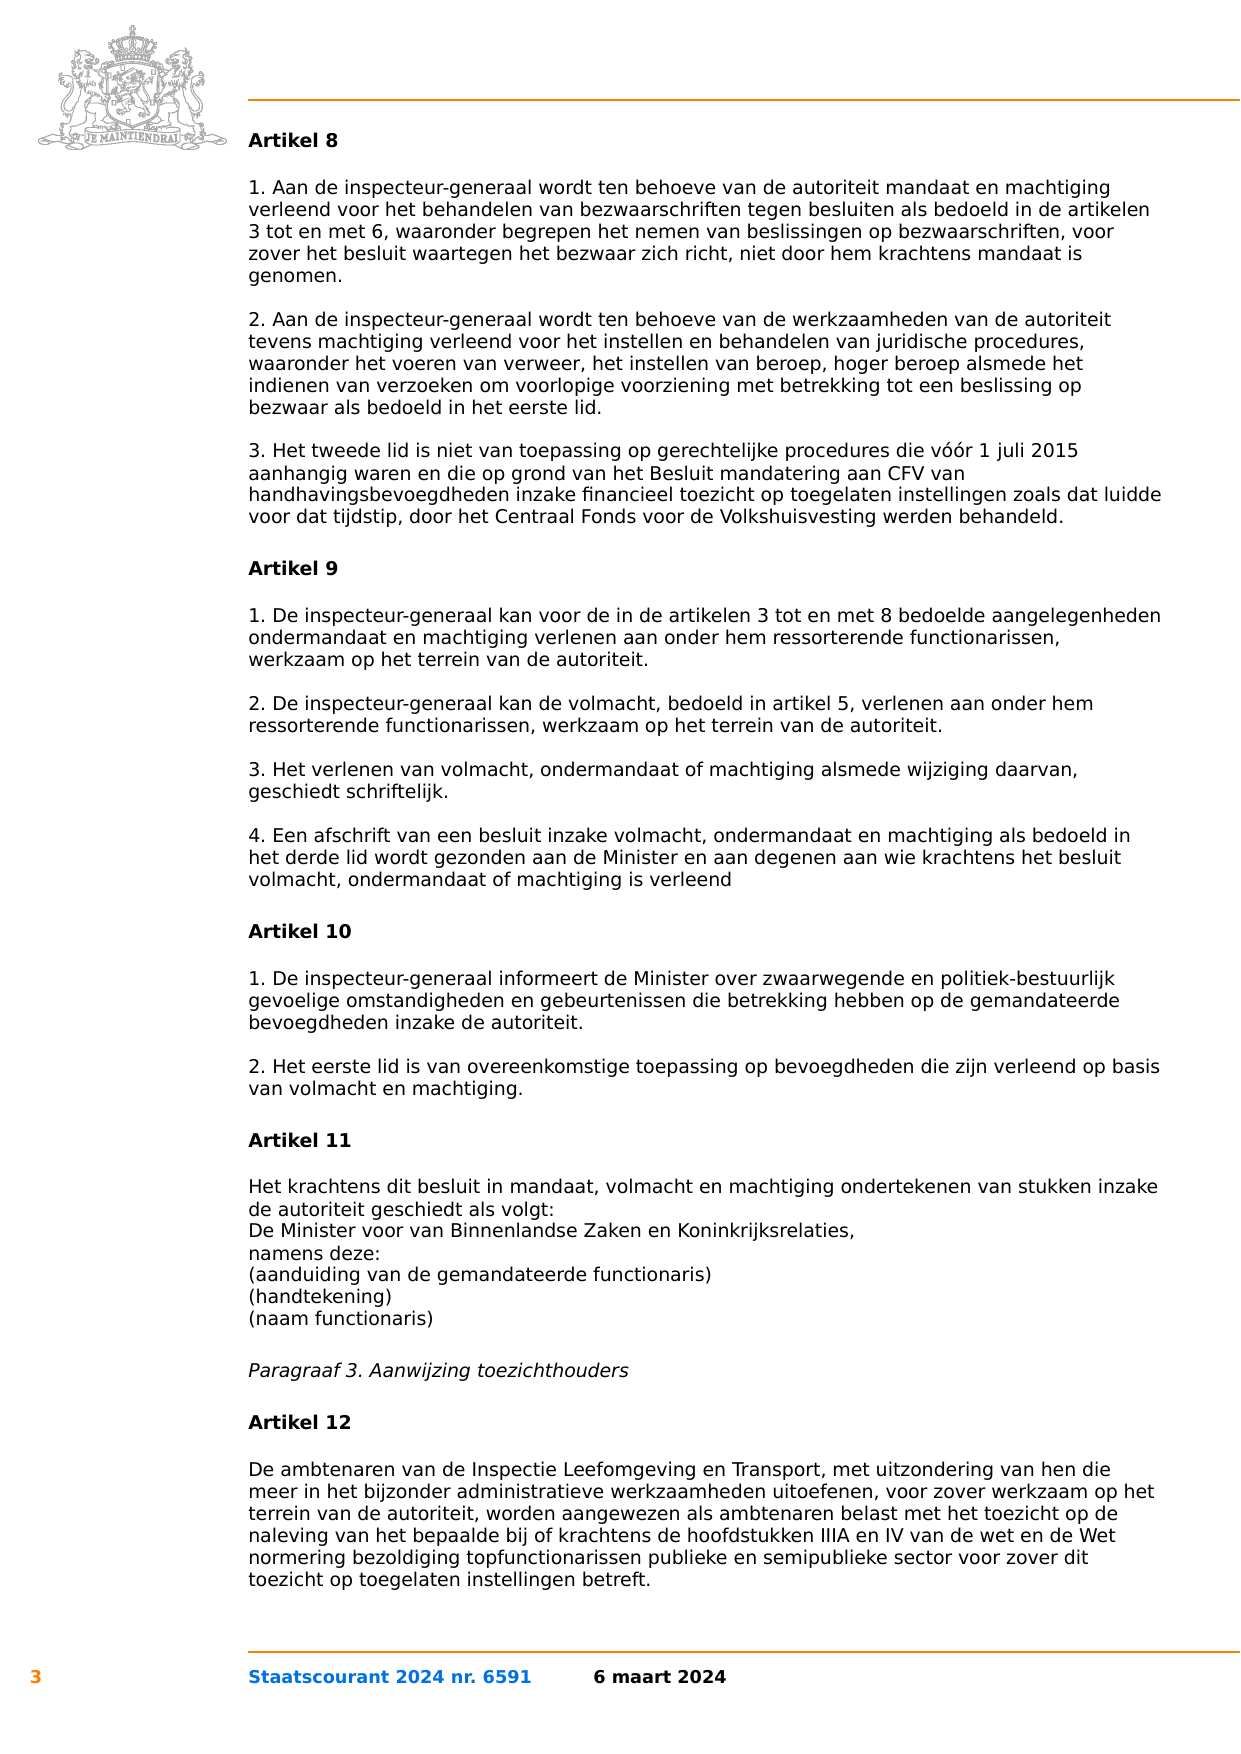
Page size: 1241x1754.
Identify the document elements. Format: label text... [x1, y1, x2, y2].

subtitle Artikel 10 [248, 921, 1163, 943]
subtitle Artikel 12 [248, 1412, 1163, 1434]
text (naam functionaris) [248, 1308, 1163, 1330]
text De Minister voor van Binnenlandse Zaken en Koninkrijksrelaties, [248, 1220, 1163, 1242]
subtitle Paragraaf 3. Aanwijzing toezichthouders [248, 1360, 1163, 1382]
text 3. Het tweede lid is niet van toepassing op gerechtelijke procedures die vóór 1 juli 2015 aanhangig waren en die op grond van het Besluit mandatering aan CFV van handhavingsbevoegdheden inzake financieel toezicht op toegelaten instellingen zoals dat luidde voor dat tijdstip, door het Centraal Fonds voor de Volkshuisvesting werden behandeld. [248, 440, 1163, 528]
text 2. Het eerste lid is van overeenkomstige toepassing op bevoegdheden die zijn verleend op basis van volmacht en machtiging. [248, 1056, 1163, 1099]
subtitle Artikel 8 [248, 130, 1163, 152]
text 1. Aan de inspecteur-generaal wordt ten behoeve van de autoriteit mandaat en machtiging verleend voor het behandelen van bezwaarschriften tegen besluiten als bedoeld in de artikelen 3 tot en met 6, waaronder begrepen het nemen van beslissingen op bezwaarschriften, voor zover het besluit waartegen het bezwaar zich richt, niet door hem krachtens mandaat is genomen. [248, 177, 1163, 287]
subtitle Artikel 9 [248, 558, 1163, 580]
text (handtekening) [248, 1286, 1163, 1308]
text 1. De inspecteur-generaal informeert de Minister over zwaarwegende en politiek-bestuurlijk gevoelige omstandigheden en gebeurtenissen die betrekking hebben op de gemandateerde bevoegdheden inzake de autoriteit. [248, 968, 1163, 1034]
text 4. Een afschrift van een besluit inzake volmacht, ondermandaat en machtiging als bedoeld in het derde lid wordt gezonden aan de Minister en aan degenen aan wie krachtens het besluit volmacht, ondermandaat of machtiging is verleend [248, 825, 1163, 891]
text namens deze: [248, 1242, 1163, 1264]
text De ambtenaren van de Inspectie Leefomgeving en Transport, met uitzondering van hen die meer in het bijzonder administratieve werkzaamheden uitoefenen, voor zover werkzaam op het terrein van de autoriteit, worden aangewezen als ambtenaren belast met het toezicht op de naleving van het bepaalde bij of krachtens de hoofdstukken IIIA en IV van de wet en de Wet normering bezoldiging topfunctionarissen publieke en semipublieke sector voor zover dit toezicht op toegelaten instellingen betreft. [248, 1459, 1163, 1591]
text 1. De inspecteur-generaal kan voor de in de artikelen 3 tot en met 8 bedoelde aangelegenheden ondermandaat en machtiging verlenen aan onder hem ressorterende functionarissen, werkzaam op het terrein van de autoriteit. [248, 605, 1163, 671]
picture [38, 25, 227, 150]
text Het krachtens dit besluit in mandaat, volmacht en machtiging ondertekenen van stukken inzake de autoriteit geschiedt als volgt: [248, 1176, 1163, 1220]
text 3. Het verlenen van volmacht, ondermandaat of machtiging alsmede wijziging daarvan, geschiedt schriftelijk. [248, 759, 1163, 803]
subtitle Artikel 11 [248, 1129, 1163, 1151]
text 2. Aan de inspecteur-generaal wordt ten behoeve van de werkzaamheden van de autoriteit tevens machtiging verleend voor het instellen en behandelen van juridische procedures, waaronder het voeren van verweer, het instellen van beroep, hoger beroep alsmede het indienen van verzoeken om voorlopige voorziening met betrekking tot een beslissing op bezwaar als bedoeld in het eerste lid. [248, 309, 1163, 418]
text (aanduiding van de gemandateerde functionaris) [248, 1264, 1163, 1286]
text 2. De inspecteur-generaal kan de volmacht, bedoeld in artikel 5, verlenen aan onder hem ressorterende functionarissen, werkzaam op het terrein van de autoriteit. [248, 693, 1163, 737]
